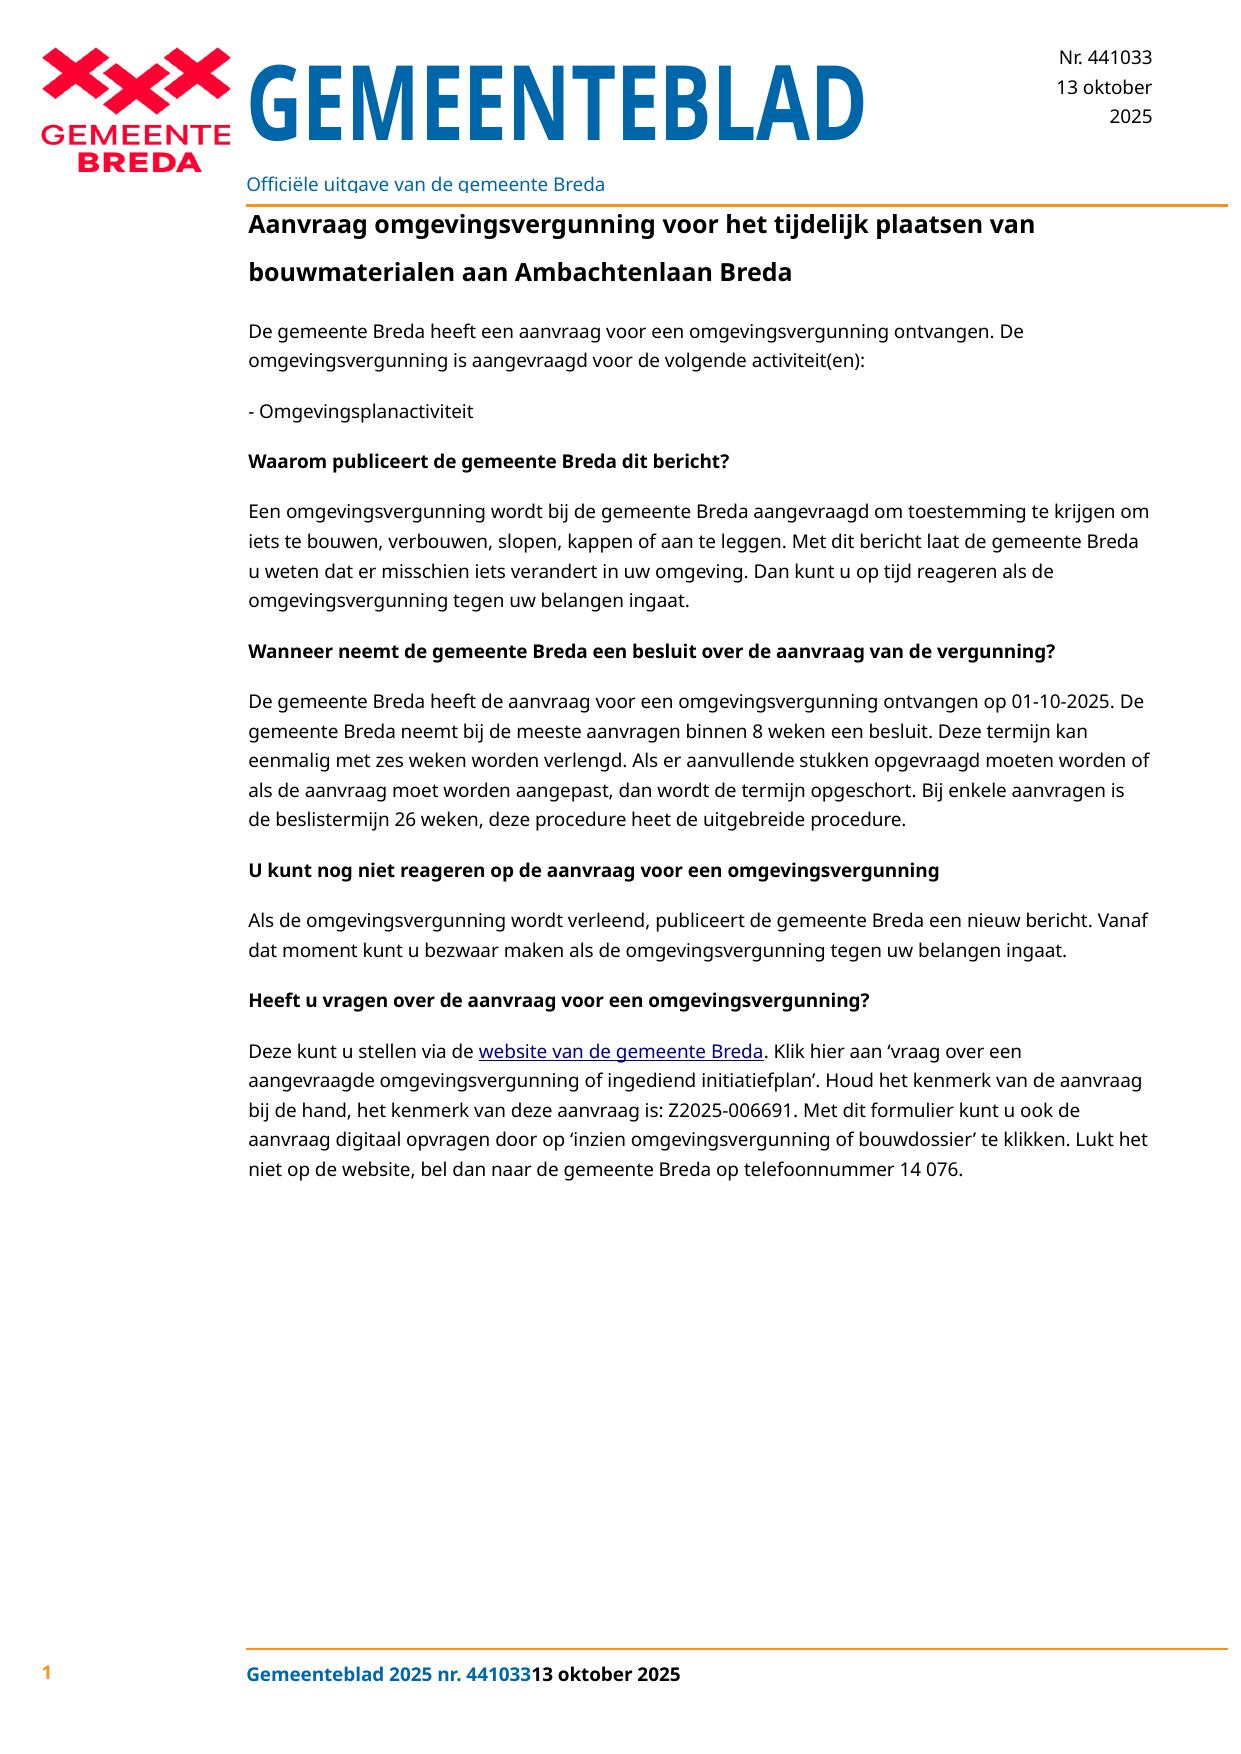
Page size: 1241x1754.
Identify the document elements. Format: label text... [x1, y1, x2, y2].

text Deze kunt u stellen via de website van de gemeente Breda. Klik hier aan ‘vraag over een aangevraagde omgevingsvergunning of ingediend initiatiefplan’. Houd het kenmerk van de aanvraag bij de hand, het kenmerk van deze aanvraag is: Z2025-006691. Met dit formulier kunt u ook de aanvraag digitaal opvragen door op ‘inzien omgevingsvergunning of bouwdossier’ te klikken. Lukt het niet op de website, bel dan naar de gemeente Breda op telefoonnummer 14 076. [248, 1038, 1152, 1182]
text Waarom publiceert de gemeente Breda dit bericht? [248, 448, 1152, 474]
text De gemeente Breda heeft de aanvraag voor een omgevingsvergunning ontvangen op 01-10-2025. De gemeente Breda neemt bij de meeste aanvragen binnen 8 weken een besluit. Deze termijn kan eenmalig met zes weken worden verlengd. Als er aanvullende stukken opgevraagd moeten worden of als de aanvraag moet worden aangepast, dan wordt de termijn opgeschort. Bij enkele aanvragen is de beslistermijn 26 weken, deze procedure heet de uitgebreide procedure. [248, 688, 1152, 832]
text Wanneer neemt de gemeente Breda een besluit over de aanvraag van de vergunning? [248, 638, 1152, 664]
text De gemeente Breda heeft een aanvraag voor een omgevingsvergunning ontvangen. De omgevingsvergunning is aangevraagd voor de volgende activiteit(en): [248, 318, 1152, 373]
text - Omgevingsplanactiviteit [248, 398, 1152, 424]
text Als de omgevingsvergunning wordt verleend, publiceert de gemeente Breda een nieuw bericht. Vanaf dat moment kunt u bezwaar maken als de omgevingsvergunning tegen uw belangen ingaat. [248, 907, 1152, 963]
text Een omgevingsvergunning wordt bij de gemeente Breda aangevraagd om toestemming te krijgen om iets te bouwen, verbouwen, slopen, kappen of aan te leggen. Met dit bericht laat de gemeente Breda u weten dat er misschien iets verandert in uw omgeving. Dan kunt u op tijd reageren als de omgevingsvergunning tegen uw belangen ingaat. [248, 499, 1152, 613]
picture [41, 47, 231, 172]
text Aanvraag omgevingsvergunning voor het tijdelijk plaatsen van bouwmaterialen aan Ambachtenlaan Breda [248, 207, 1152, 288]
text Heeft u vragen over de aanvraag voor een omgevingsvergunning? [248, 987, 1152, 1013]
text U kunt nog niet reageren op de aanvraag voor een omgevingsvergunning [248, 857, 1152, 883]
